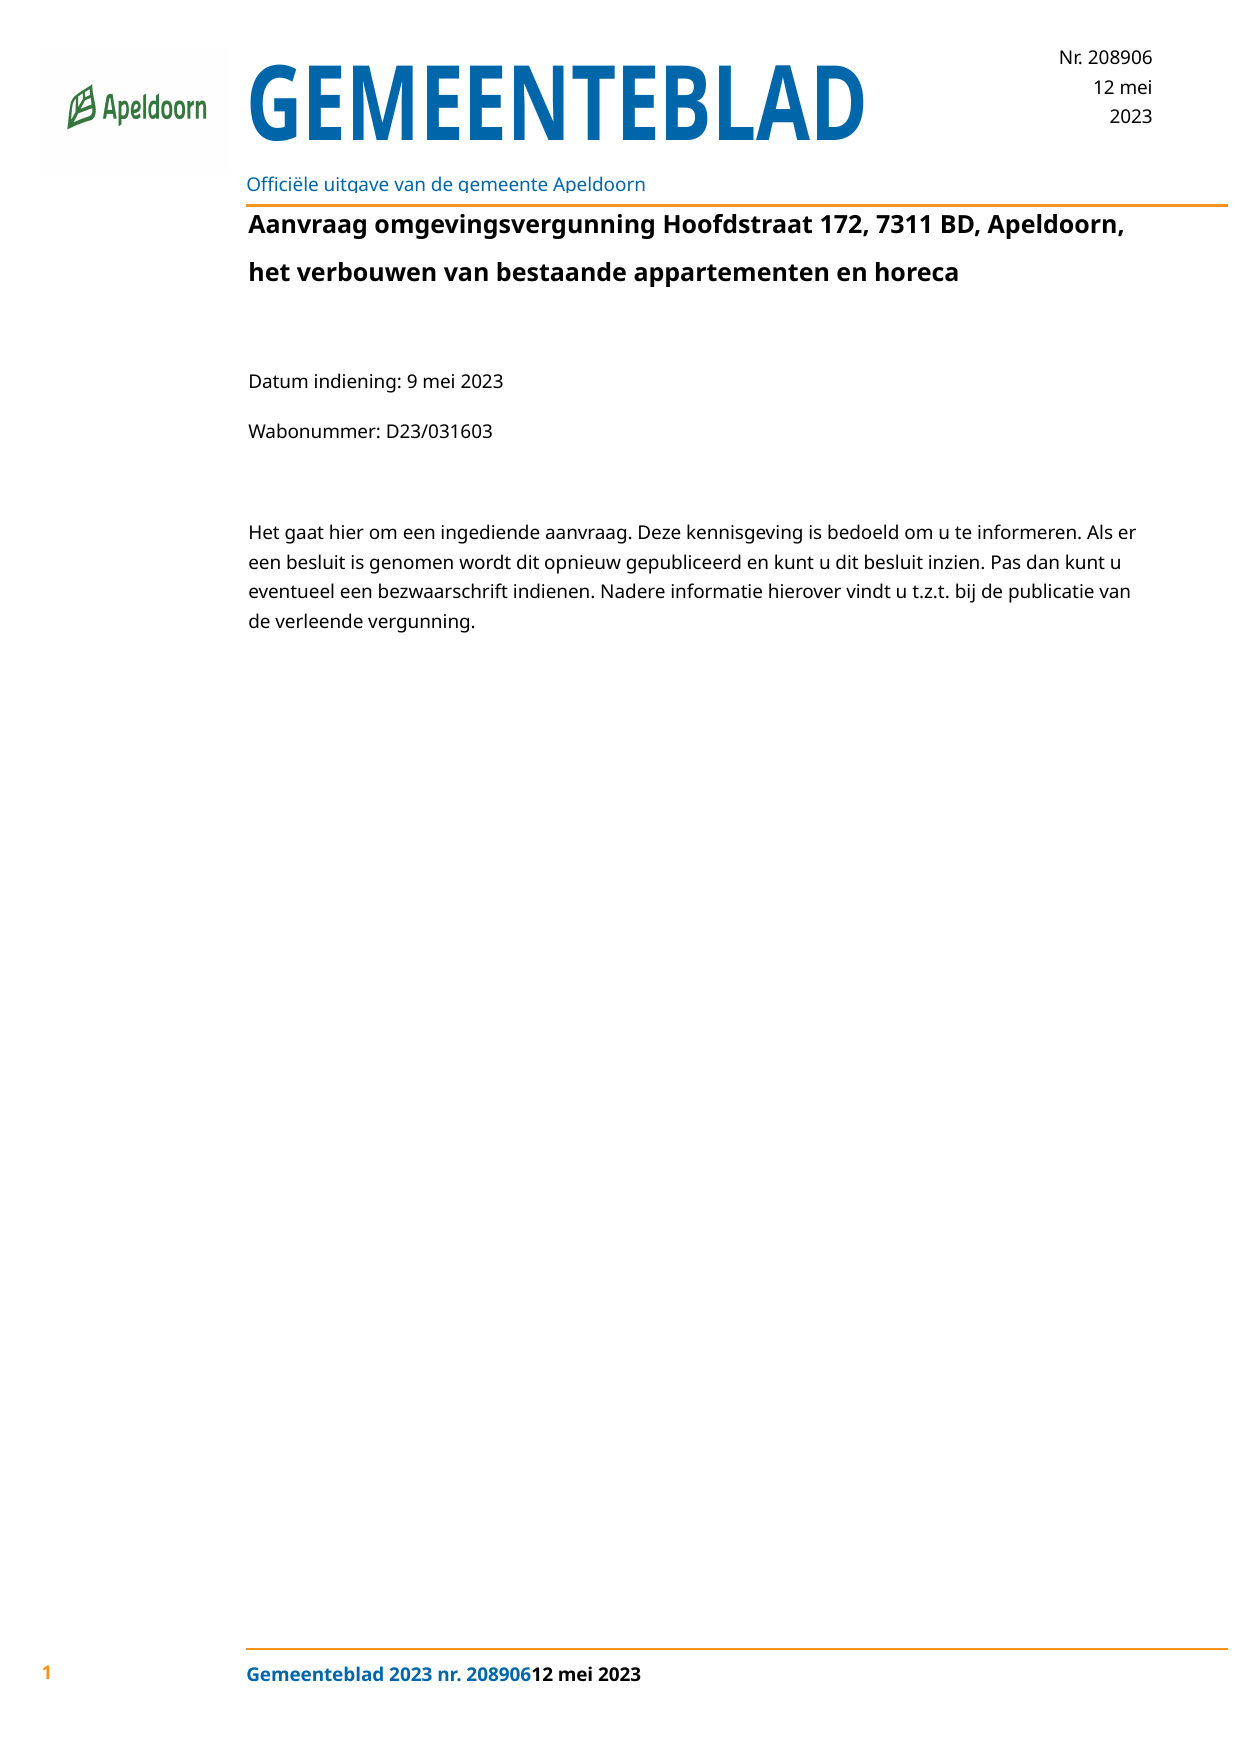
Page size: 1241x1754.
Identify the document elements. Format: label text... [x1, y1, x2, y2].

text Datum indiening: 9 mei 2023 [248, 368, 1152, 394]
text Aanvraag omgevingsvergunning Hoofdstraat 172, 7311 BD, Apeldoorn, het verbouwen van bestaande appartementen en horeca [248, 207, 1152, 288]
text Wabonummer: D23/031603 [248, 419, 1152, 444]
picture [41, 47, 231, 172]
text Het gaat hier om een ingediende aanvraag. Deze kennisgeving is bedoeld om u te informeren. Als er een besluit is genomen wordt dit opnieuw gepubliceerd en kunt u dit besluit inzien. Pas dan kunt u eventueel een bezwaarschrift indienen. Nadere informatie hierover vindt u t.z.t. bij de publicatie van de verleende vergunning. [248, 519, 1152, 634]
